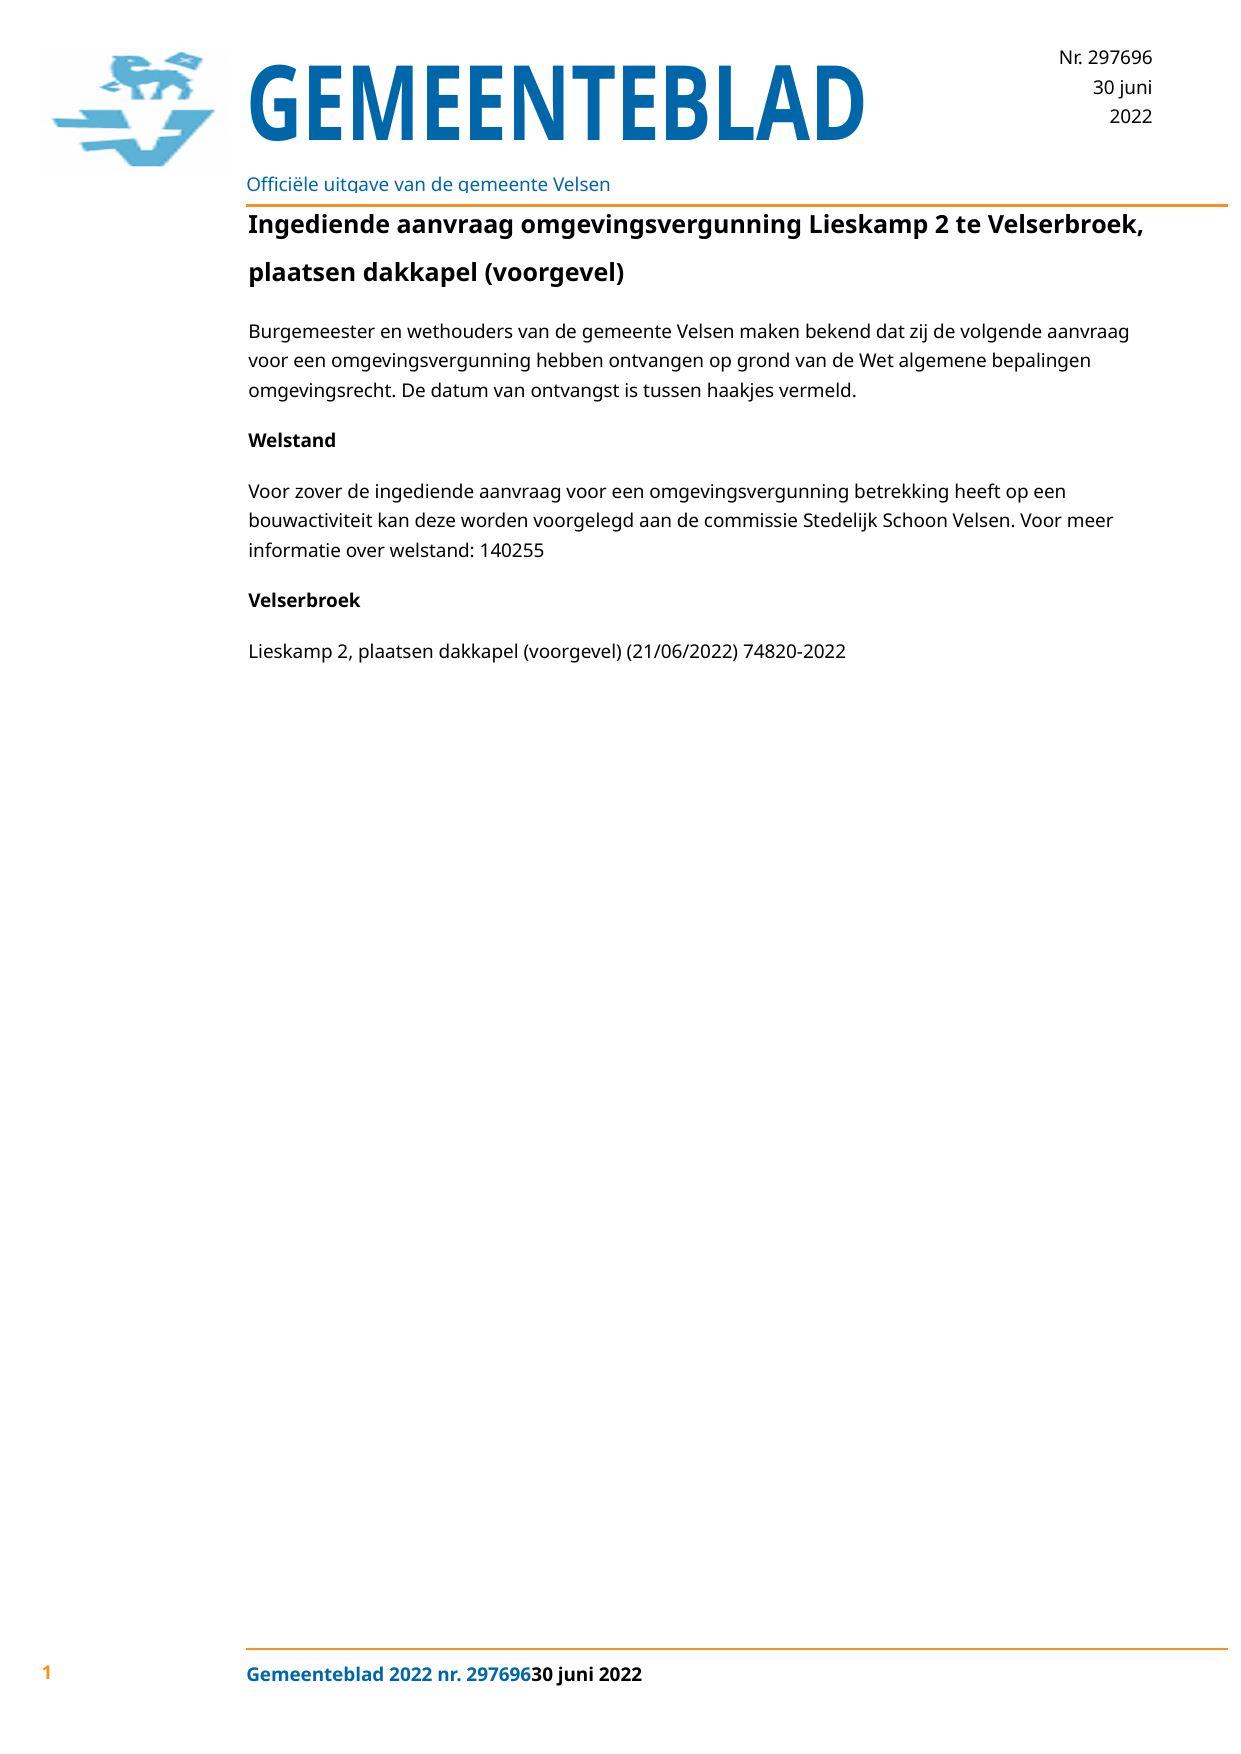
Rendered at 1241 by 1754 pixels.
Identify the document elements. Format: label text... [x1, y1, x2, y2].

picture [41, 47, 231, 172]
text Burgemeester en wethouders van de gemeente Velsen maken bekend dat zij de volgende aanvraag voor een omgevingsvergunning hebben ontvangen op grond van de Wet algemene bepalingen omgevingsrecht. De datum van ontvangst is tussen haakjes vermeld. [248, 318, 1152, 403]
text Velserbroek [248, 587, 1152, 613]
text Ingediende aanvraag omgevingsvergunning Lieskamp 2 te Velserbroek, plaatsen dakkapel (voorgevel) [248, 207, 1152, 288]
text Lieskamp 2, plaatsen dakkapel (voorgevel) (21/06/2022) 74820-2022 [248, 638, 1152, 664]
text Welstand [248, 427, 1152, 453]
text Voor zover de ingediende aanvraag voor een omgevingsvergunning betrekking heeft op een bouwactiviteit kan deze worden voorgelegd aan de commissie Stedelijk Schoon Velsen. Voor meer informatie over welstand: 140255 [248, 478, 1152, 563]
